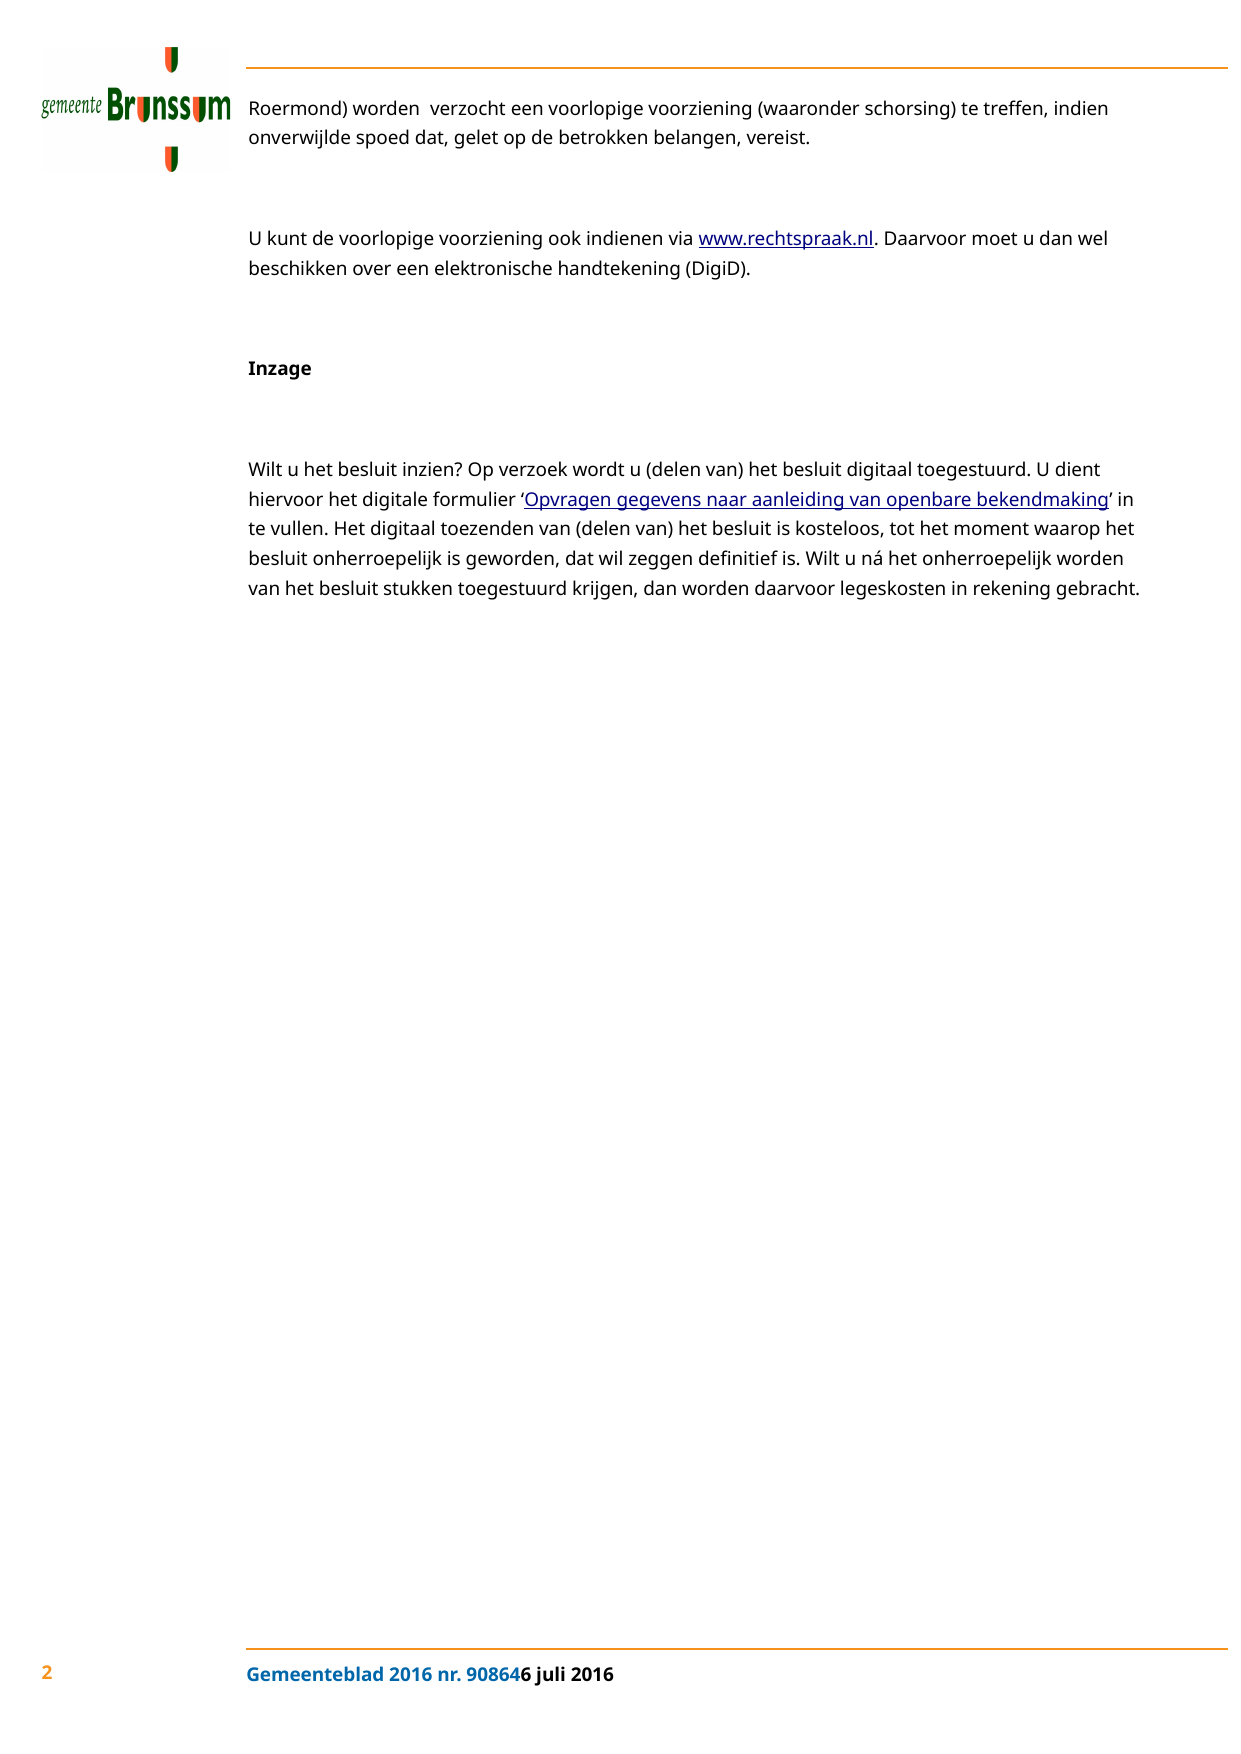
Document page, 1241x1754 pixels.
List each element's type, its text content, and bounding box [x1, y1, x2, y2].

text U kunt de voorlopige voorziening ook indienen via www.rechtspraak.nl. Daarvoor moet u dan wel beschikken over een elektronische handtekening (DigiD). [248, 225, 1152, 281]
picture [41, 47, 231, 172]
text Wilt u het besluit inzien? Op verzoek wordt u (delen van) het besluit digitaal toegestuurd. U dient hiervoor het digitale formulier ‘Opvragen gegevens naar aanleiding van openbare bekendmaking’ in te vullen. Het digitaal toezenden van (delen van) het besluit is kosteloos, tot het moment waarop het besluit onherroepelijk is geworden, dat wil zeggen definitief is. Wilt u ná het onherroepelijk worden van het besluit stukken toegestuurd krijgen, dan worden daarvoor legeskosten in rekening gebracht. [248, 456, 1152, 601]
text Inzage [248, 356, 1152, 381]
text Roermond) worden verzocht een voorlopige voorziening (waaronder schorsing) te treffen, indien onverwijlde spoed dat, gelet op de betrokken belangen, vereist. [248, 95, 1152, 150]
